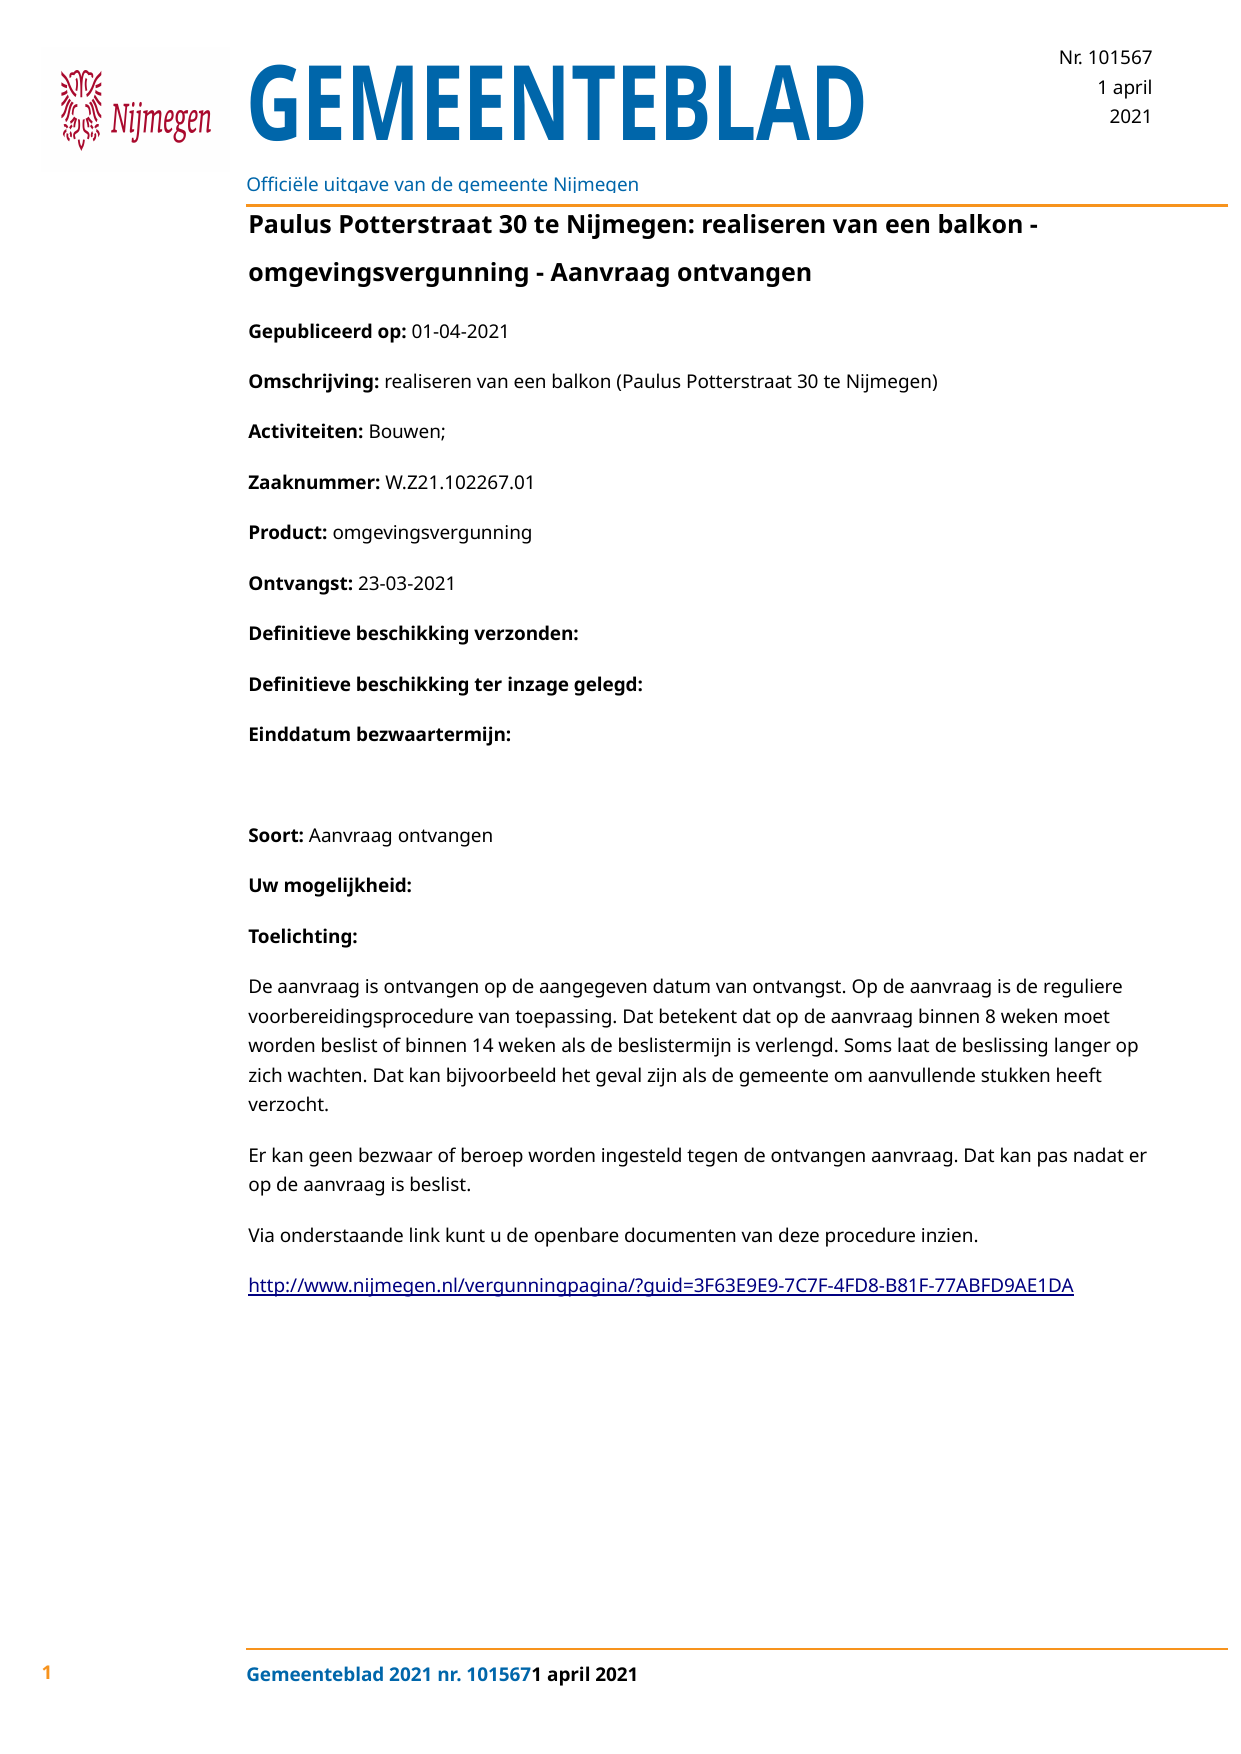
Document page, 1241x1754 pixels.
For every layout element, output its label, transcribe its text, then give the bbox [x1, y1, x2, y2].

text Toelichting: [248, 923, 1152, 949]
text Ontvangst: 23-03-2021 [248, 570, 1152, 596]
text Activiteiten: Bouwen; [248, 419, 1152, 444]
text Omschrijving: realiseren van een balkon (Paulus Potterstraat 30 te Nijmegen) [248, 368, 1152, 394]
text Definitieve beschikking verzonden: [248, 620, 1152, 646]
text Product: omgevingsvergunning [248, 519, 1152, 545]
text Paulus Potterstraat 30 te Nijmegen: realiseren van een balkon - omgevingsvergunning - Aanvraag ontvangen [248, 207, 1152, 288]
text Definitieve beschikking ter inzage gelegd: [248, 671, 1152, 697]
text De aanvraag is ontvangen op de aangegeven datum van ontvangst. Op de aanvraag is de reguliere voorbereidingsprocedure van toepassing. Dat betekent dat op de aanvraag binnen 8 weken moet worden beslist of binnen 14 weken als de beslistermijn is verlengd. Soms laat de beslissing langer op zich wachten. Dat kan bijvoorbeeld het geval zijn als de gemeente om aanvullende stukken heeft verzocht. [248, 973, 1152, 1117]
text Soort: Aanvraag ontvangen [248, 822, 1152, 848]
text Er kan geen bezwaar of beroep worden ingesteld tegen de ontvangen aanvraag. Dat kan pas nadat er op de aanvraag is beslist. [248, 1142, 1152, 1197]
text Uw mogelijkheid: [248, 872, 1152, 898]
text Gepubliceerd op: 01-04-2021 [248, 318, 1152, 344]
text Via onderstaande link kunt u de openbare documenten van deze procedure inzien. [248, 1222, 1152, 1248]
text http://www.nijmegen.nl/vergunningpagina/?guid=3F63E9E9-7C7F-4FD8-B81F-77ABFD9AE1DA [248, 1272, 1152, 1298]
text Einddatum bezwaartermijn: [248, 721, 1152, 747]
picture [41, 47, 231, 172]
text Zaaknummer: W.Z21.102267.01 [248, 469, 1152, 495]
